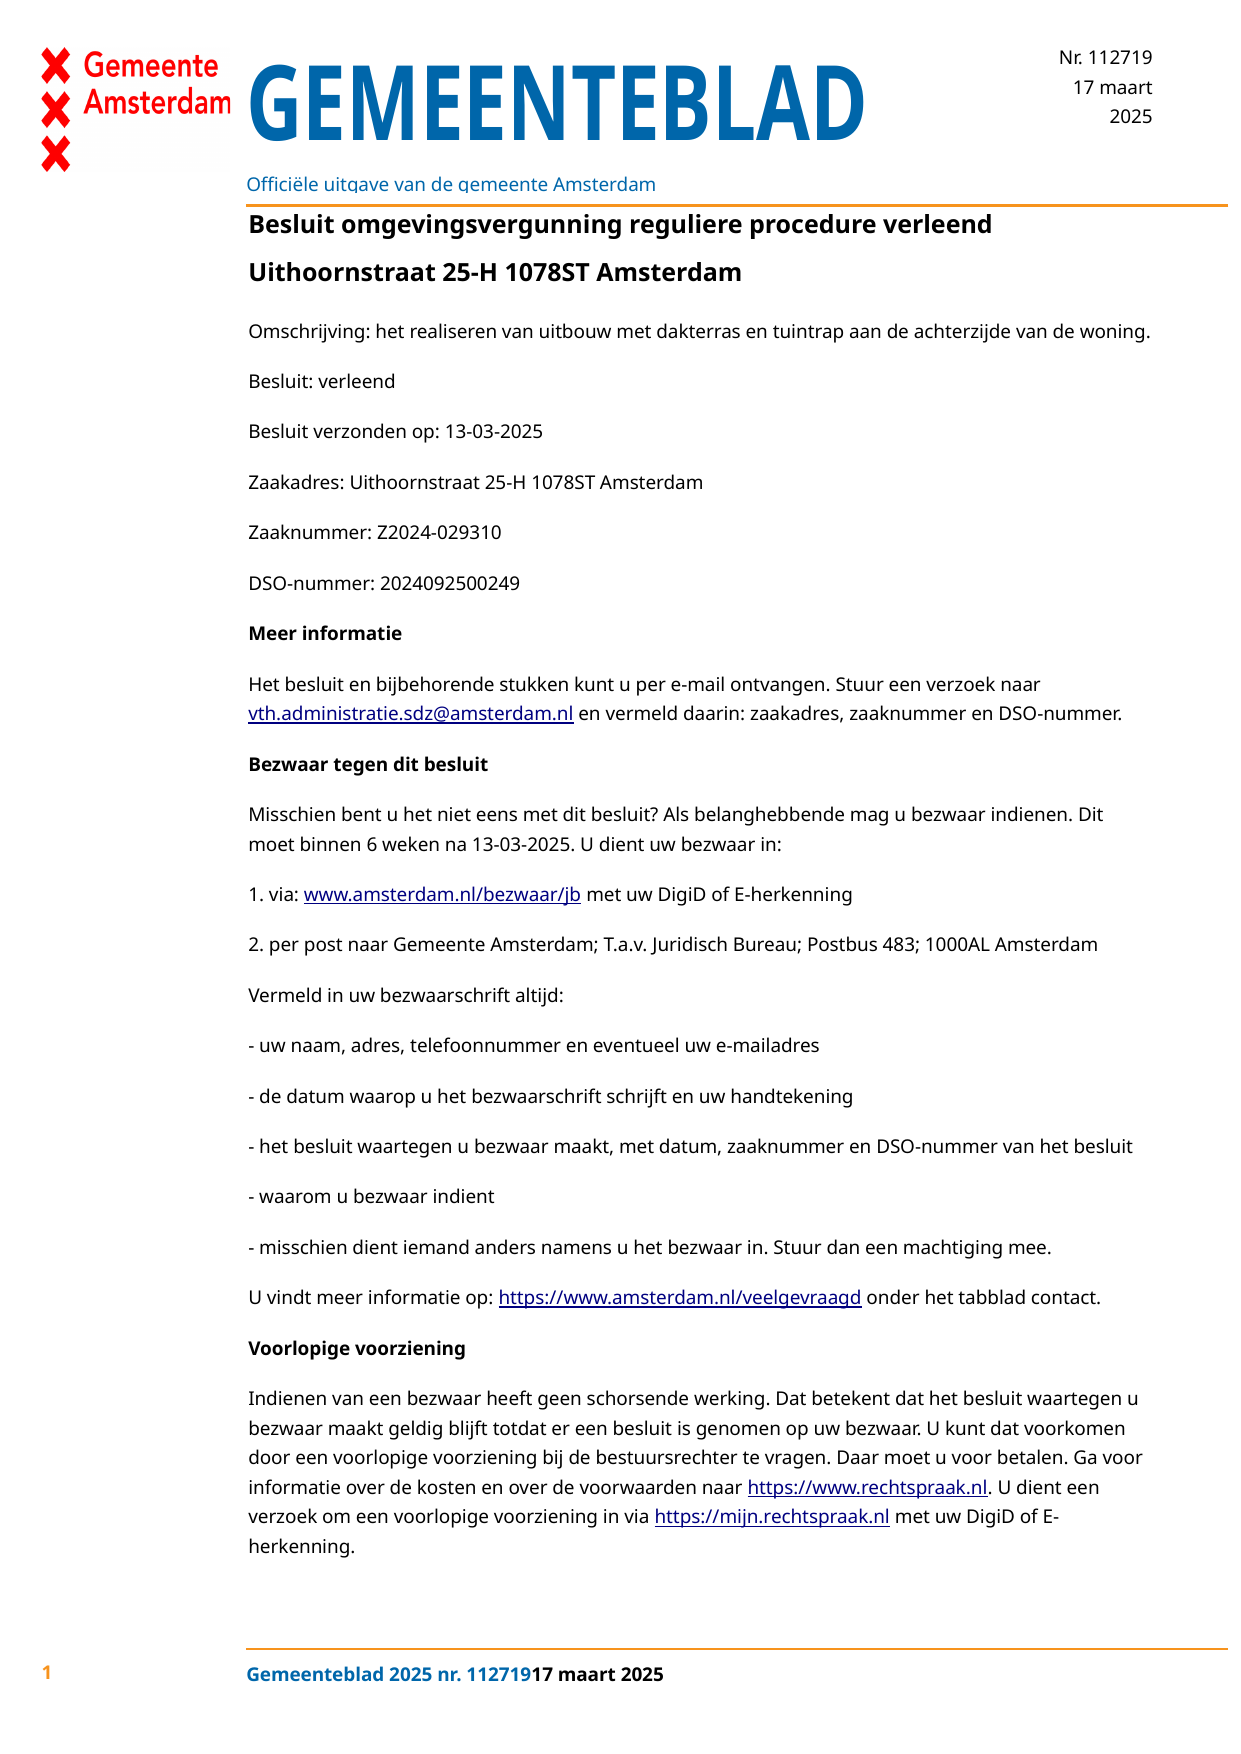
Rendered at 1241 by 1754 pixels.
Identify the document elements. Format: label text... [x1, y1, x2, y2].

text Zaaknummer: Z2024-029310 [248, 519, 1152, 545]
text Meer informatie [248, 620, 1152, 646]
text U vindt meer informatie op: https://www.amsterdam.nl/veelgevraagd onder het tabblad contact. [248, 1284, 1152, 1310]
text - het besluit waartegen u bezwaar maakt, met datum, zaaknummer en DSO-nummer van het besluit [248, 1133, 1152, 1159]
text Indienen van een bezwaar heeft geen schorsende werking. Dat betekent dat het besluit waartegen u bezwaar maakt geldig blijft totdat er een besluit is genomen op uw bezwaar. U kunt dat voorkomen door een voorlopige voorziening bij de bestuursrechter te vragen. Daar moet u voor betalen. Ga voor informatie over de kosten en over de voorwaarden naar https://www.rechtspraak.nl. U dient een verzoek om een voorlopige voorziening in via https://mijn.rechtspraak.nl met uw DigiD of E-herkenning. [248, 1385, 1152, 1559]
text Misschien bent u het niet eens met dit besluit? Als belanghebbende mag u bezwaar indienen. Dit moet binnen 6 weken na 13-03-2025. U dient uw bezwaar in: [248, 801, 1152, 857]
text Zaakadres: Uithoornstraat 25-H 1078ST Amsterdam [248, 469, 1152, 495]
text DSO-nummer: 2024092500249 [248, 570, 1152, 596]
text 1. via: www.amsterdam.nl/bezwaar/jb met uw DigiD of E-herkenning [248, 881, 1152, 907]
text Besluit: verleend [248, 368, 1152, 394]
text Het besluit en bijbehorende stukken kunt u per e-mail ontvangen. Stuur een verzoek naar vth.administratie.sdz@amsterdam.nl en vermeld daarin: zaakadres, zaaknummer en DSO-nummer. [248, 671, 1152, 726]
text - uw naam, adres, telefoonnummer en eventueel uw e-mailadres [248, 1032, 1152, 1058]
text - de datum waarop u het bezwaarschrift schrijft en uw handtekening [248, 1083, 1152, 1109]
text Vermeld in uw bezwaarschrift altijd: [248, 982, 1152, 1008]
text Besluit omgevingsvergunning reguliere procedure verleend Uithoornstraat 25-H 1078ST Amsterdam [248, 207, 1152, 288]
text Omschrijving: het realiseren van uitbouw met dakterras en tuintrap aan de achterzijde van de woning. [248, 318, 1152, 344]
text - waarom u bezwaar indient [248, 1184, 1152, 1209]
text Bezwaar tegen dit besluit [248, 751, 1152, 777]
text Besluit verzonden op: 13-03-2025 [248, 419, 1152, 444]
text - misschien dient iemand anders namens u het bezwaar in. Stuur dan een machtiging mee. [248, 1234, 1152, 1260]
text 2. per post naar Gemeente Amsterdam; T.a.v. Juridisch Bureau; Postbus 483; 1000AL Amsterdam [248, 932, 1152, 957]
picture [41, 47, 231, 172]
text Voorlopige voorziening [248, 1335, 1152, 1361]
